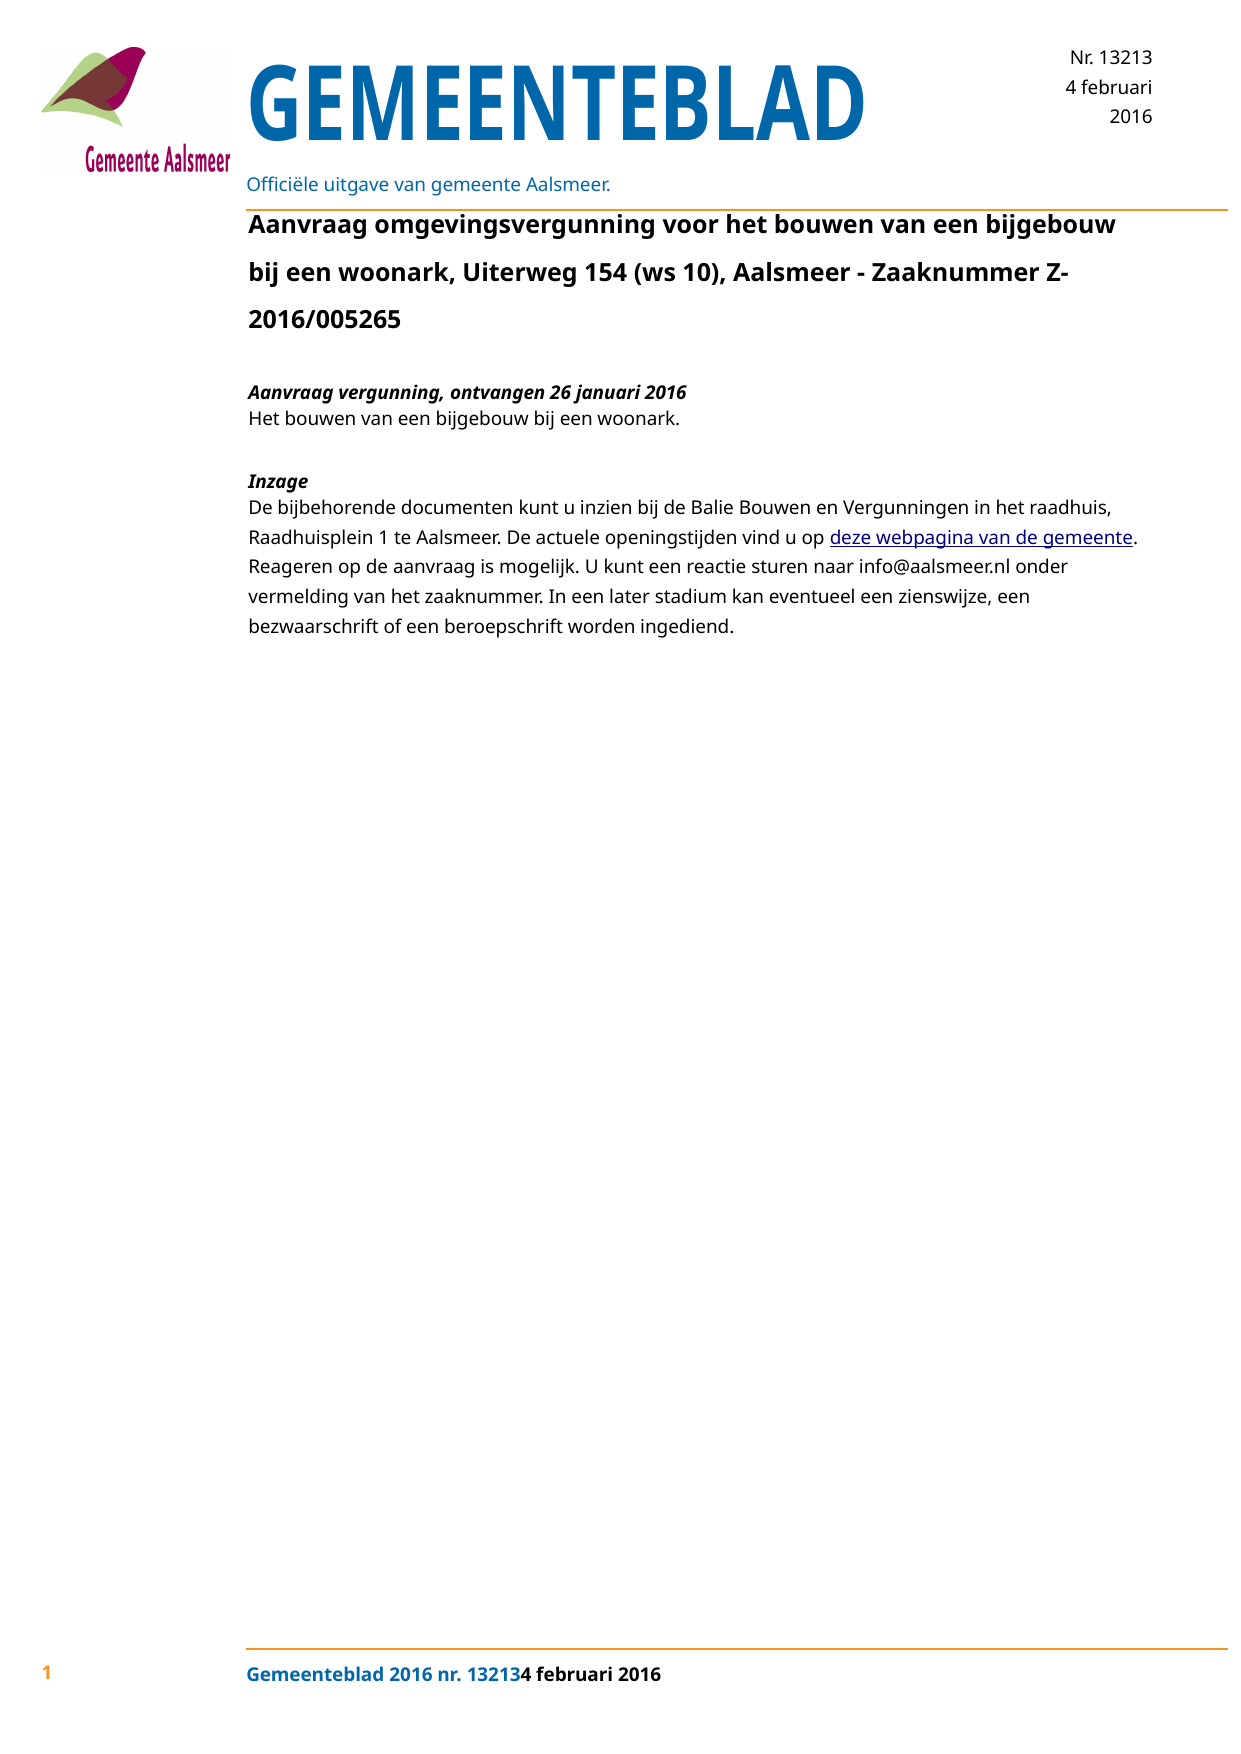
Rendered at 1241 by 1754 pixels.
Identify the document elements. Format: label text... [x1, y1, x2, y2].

picture [41, 47, 231, 172]
text Het bouwen van een bijgebouw bij een woonark. [248, 405, 1152, 431]
text ​ [248, 663, 1152, 689]
text Aanvraag omgevingsvergunning voor het bouwen van een bijgebouw bij een woonark, Uiterweg 154 (ws 10), Aalsmeer - Zaaknummer Z-2016/005265 [248, 211, 1152, 336]
text Inzage [248, 469, 1152, 494]
text De bijbehorende documenten kunt u inzien bij de Balie Bouwen en Vergunningen in het raadhuis, Raadhuisplein 1 te Aalsmeer. De actuele openingstijden vind u op deze webpagina van de gemeente. Reageren op de aanvraag is mogelijk. U kunt een reactie sturen naar info@aalsmeer.nl onder vermelding van het zaaknummer. In een later stadium kan eventueel een zienswijze, een bezwaarschrift of een beroepschrift worden ingediend. [248, 494, 1152, 638]
text Aanvraag vergunning, ontvangen 26 januari 2016 [248, 379, 1152, 405]
